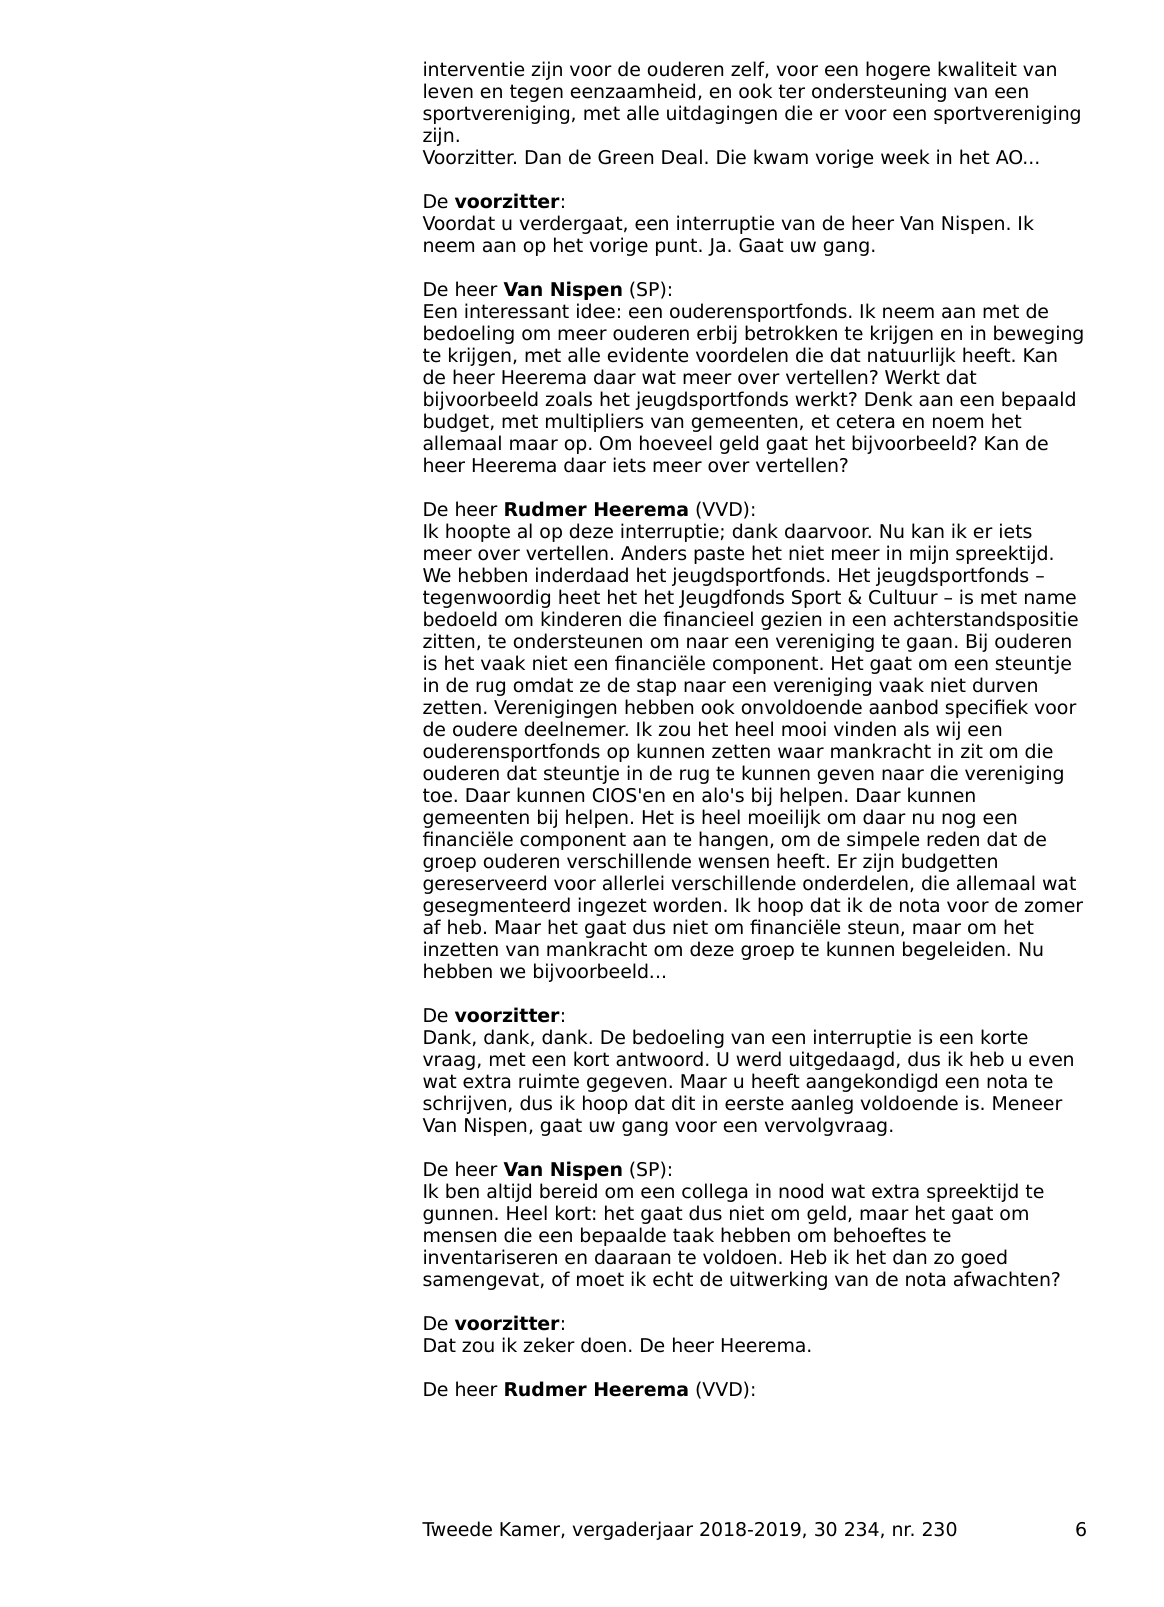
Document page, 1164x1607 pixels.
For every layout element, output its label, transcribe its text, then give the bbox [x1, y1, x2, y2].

text De voorzitter: [422, 191, 1087, 213]
text De heer Rudmer Heerema (VVD): [422, 499, 1087, 521]
text Een interessant idee: een ouderensportfonds. Ik neem aan met de bedoeling om meer ouderen erbij betrokken te krijgen en in beweging te krijgen, met alle evidente voordelen die dat natuurlijk heeft. Kan de heer Heerema daar wat meer over vertellen? Werkt dat bijvoorbeeld zoals het jeugdsportfonds werkt? Denk aan een bepaald budget, met multipliers van gemeenten, et cetera en noem het allemaal maar op. Om hoeveel geld gaat het bijvoorbeeld? Kan de heer Heerema daar iets meer over vertellen? [422, 301, 1087, 477]
text Voordat u verdergaat, een interruptie van de heer Van Nispen. Ik neem aan op het vorige punt. Ja. Gaat uw gang. [422, 213, 1087, 257]
text De voorzitter: [422, 1313, 1087, 1335]
text interventie zijn voor de ouderen zelf, voor een hogere kwaliteit van leven en tegen eenzaamheid, en ook ter ondersteuning van een sportvereniging, met alle uitdagingen die er voor een sportvereniging zijn. [422, 59, 1087, 147]
text Ik hoopte al op deze interruptie; dank daarvoor. Nu kan ik er iets meer over vertellen. Anders paste het niet meer in mijn spreektijd. We hebben inderdaad het jeugdsportfonds. Het jeugdsportfonds – tegenwoordig heet het het Jeugdfonds Sport & Cultuur – is met name bedoeld om kinderen die financieel gezien in een achterstandspositie zitten, te ondersteunen om naar een vereniging te gaan. Bij ouderen is het vaak niet een financiële component. Het gaat om een steuntje in de rug omdat ze de stap naar een vereniging vaak niet durven zetten. Verenigingen hebben ook onvoldoende aanbod specifiek voor de oudere deelnemer. Ik zou het heel mooi vinden als wij een ouderensportfonds op kunnen zetten waar mankracht in zit om die ouderen dat steuntje in de rug te kunnen geven naar die vereniging toe. Daar kunnen CIOS'en en alo's bij helpen. Daar kunnen gemeenten bij helpen. Het is heel moeilijk om daar nu nog een financiële component aan te hangen, om de simpele reden dat de groep ouderen verschillende wensen heeft. Er zijn budgetten gereserveerd voor allerlei verschillende onderdelen, die allemaal wat gesegmenteerd ingezet worden. Ik hoop dat ik de nota voor de zomer af heb. Maar het gaat dus niet om financiële steun, maar om het inzetten van mankracht om deze groep te kunnen begeleiden. Nu hebben we bijvoorbeeld... [422, 521, 1087, 983]
text Dank, dank, dank. De bedoeling van een interruptie is een korte vraag, met een kort antwoord. U werd uitgedaagd, dus ik heb u even wat extra ruimte gegeven. Maar u heeft aangekondigd een nota te schrijven, dus ik hoop dat dit in eerste aanleg voldoende is. Meneer Van Nispen, gaat uw gang voor een vervolgvraag. [422, 1027, 1087, 1137]
text Ik ben altijd bereid om een collega in nood wat extra spreektijd te gunnen. Heel kort: het gaat dus niet om geld, maar het gaat om mensen die een bepaalde taak hebben om behoeftes te inventariseren en daaraan te voldoen. Heb ik het dan zo goed samengevat, of moet ik echt de uitwerking van de nota afwachten? [422, 1181, 1087, 1291]
text De heer Van Nispen (SP): [422, 279, 1087, 301]
text De heer Rudmer Heerema (VVD): [422, 1379, 1087, 1401]
text De heer Van Nispen (SP): [422, 1159, 1087, 1181]
text Voorzitter. Dan de Green Deal. Die kwam vorige week in het AO... [422, 147, 1087, 169]
text De voorzitter: [422, 1005, 1087, 1027]
text Dat zou ik zeker doen. De heer Heerema. [422, 1335, 1087, 1357]
